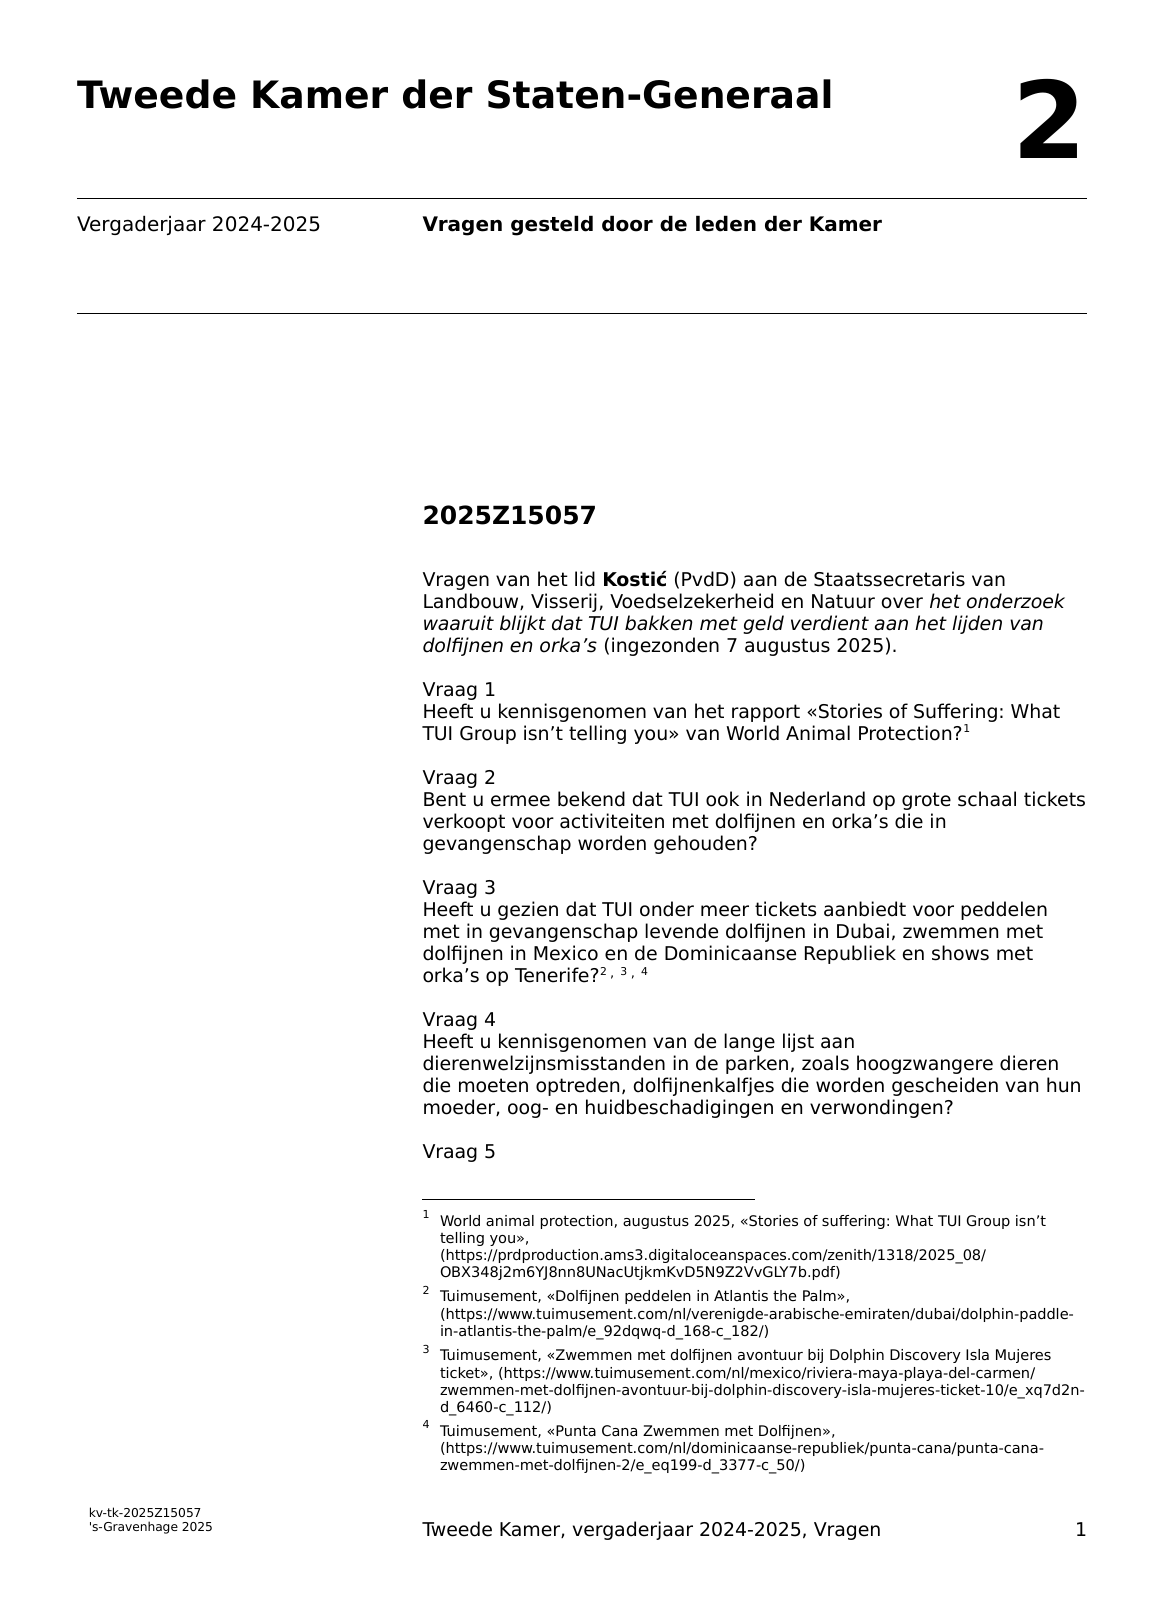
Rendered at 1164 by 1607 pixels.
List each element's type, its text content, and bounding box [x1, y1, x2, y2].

table_header Tweede Kamer der Staten-Generaal [77, 59, 886, 198]
text Heeft u kennisgenomen van de lange lijst aan dierenwelzijnsmisstanden in de parken, zoals hoogzwangere dieren die moeten optreden, dolfijnenkalfjes die worden gescheiden van hun moeder, oog- en huidbeschadigingen en verwondingen? [422, 1031, 1087, 1119]
text Heeft u gezien dat TUI onder meer tickets aanbiedt voor peddelen met in gevangenschap levende dolfijnen in Dubai, zwemmen met dolfijnen in Mexico en de Dominicaanse Republiek en shows met orka’s op Tenerife?, , [422, 899, 1087, 987]
text Vraag 1 [422, 679, 1087, 701]
text kv-tk-2025Z15057 [88, 1506, 323, 1520]
text Vraag 5 [422, 1141, 1087, 1163]
text Heeft u kennisgenomen van het rapport «Stories of Suffering: What TUI Group isn’t telling you» van World Animal Protection? [422, 701, 1087, 745]
table_cell Vragen gesteld door de leden der Kamer [422, 199, 1087, 313]
text Vraag 3 [422, 877, 1087, 899]
table_header 2 [886, 59, 1087, 198]
text Vragen van het lid Kostić (PvdD) aan de Staatssecretaris van Landbouw, Visserij, Voedselzekerheid en Natuur over het onderzoek waaruit blijkt dat TUI bakken met geld verdient aan het lijden van dolfijnen en orka’s (ingezonden 7 augustus 2025). [422, 569, 1087, 657]
text 's-Gravenhage 2025 [88, 1520, 323, 1534]
text 2025Z15057 [422, 501, 1087, 531]
text Vraag 2 [422, 767, 1087, 789]
table_cell Vergaderjaar 2024-2025 [77, 199, 422, 313]
text Bent u ermee bekend dat TUI ook in Nederland op grote schaal tickets verkoopt voor activiteiten met dolfijnen en orka’s die in gevangenschap worden gehouden? [422, 789, 1087, 855]
text World animal protection, augustus 2025, «Stories of suffering: What TUI Group isn’t telling you», (https://prdproduction.ams3.digitaloceanspaces.com/zenith/1318/2025_08/OBX348j2m6YJ8nn8UNacUtjkmKvD5N9Z2VvGLY7b.pdf) [422, 1208, 1087, 1281]
text Tuimusement, «Punta Cana Zwemmen met Dolfijnen», (https://www.tuimusement.com/nl/dominicaanse-republiek/punta-cana/punta-cana-zwemmen-met-dolfijnen-2/e_eq199-d_3377-c_50/) [422, 1418, 1087, 1474]
text Tuimusement, «Dolfijnen peddelen in Atlantis the Palm», (https://www.tuimusement.com/nl/verenigde-arabische-emiraten/dubai/dolphin-paddle-in-atlantis-the-palm/e_92dqwq-d_168-c_182/) [422, 1284, 1087, 1340]
text Tuimusement, «Zwemmen met dolfijnen avontuur bij Dolphin Discovery Isla Mujeres ticket», (https://www.tuimusement.com/nl/mexico/riviera-maya-playa-del-carmen/zwemmen-met-dolfijnen-avontuur-bij-dolphin-discovery-isla-mujeres-ticket-10/e_xq7d2n-d_6460-c_112/) [422, 1343, 1087, 1416]
text Vraag 4 [422, 1009, 1087, 1031]
